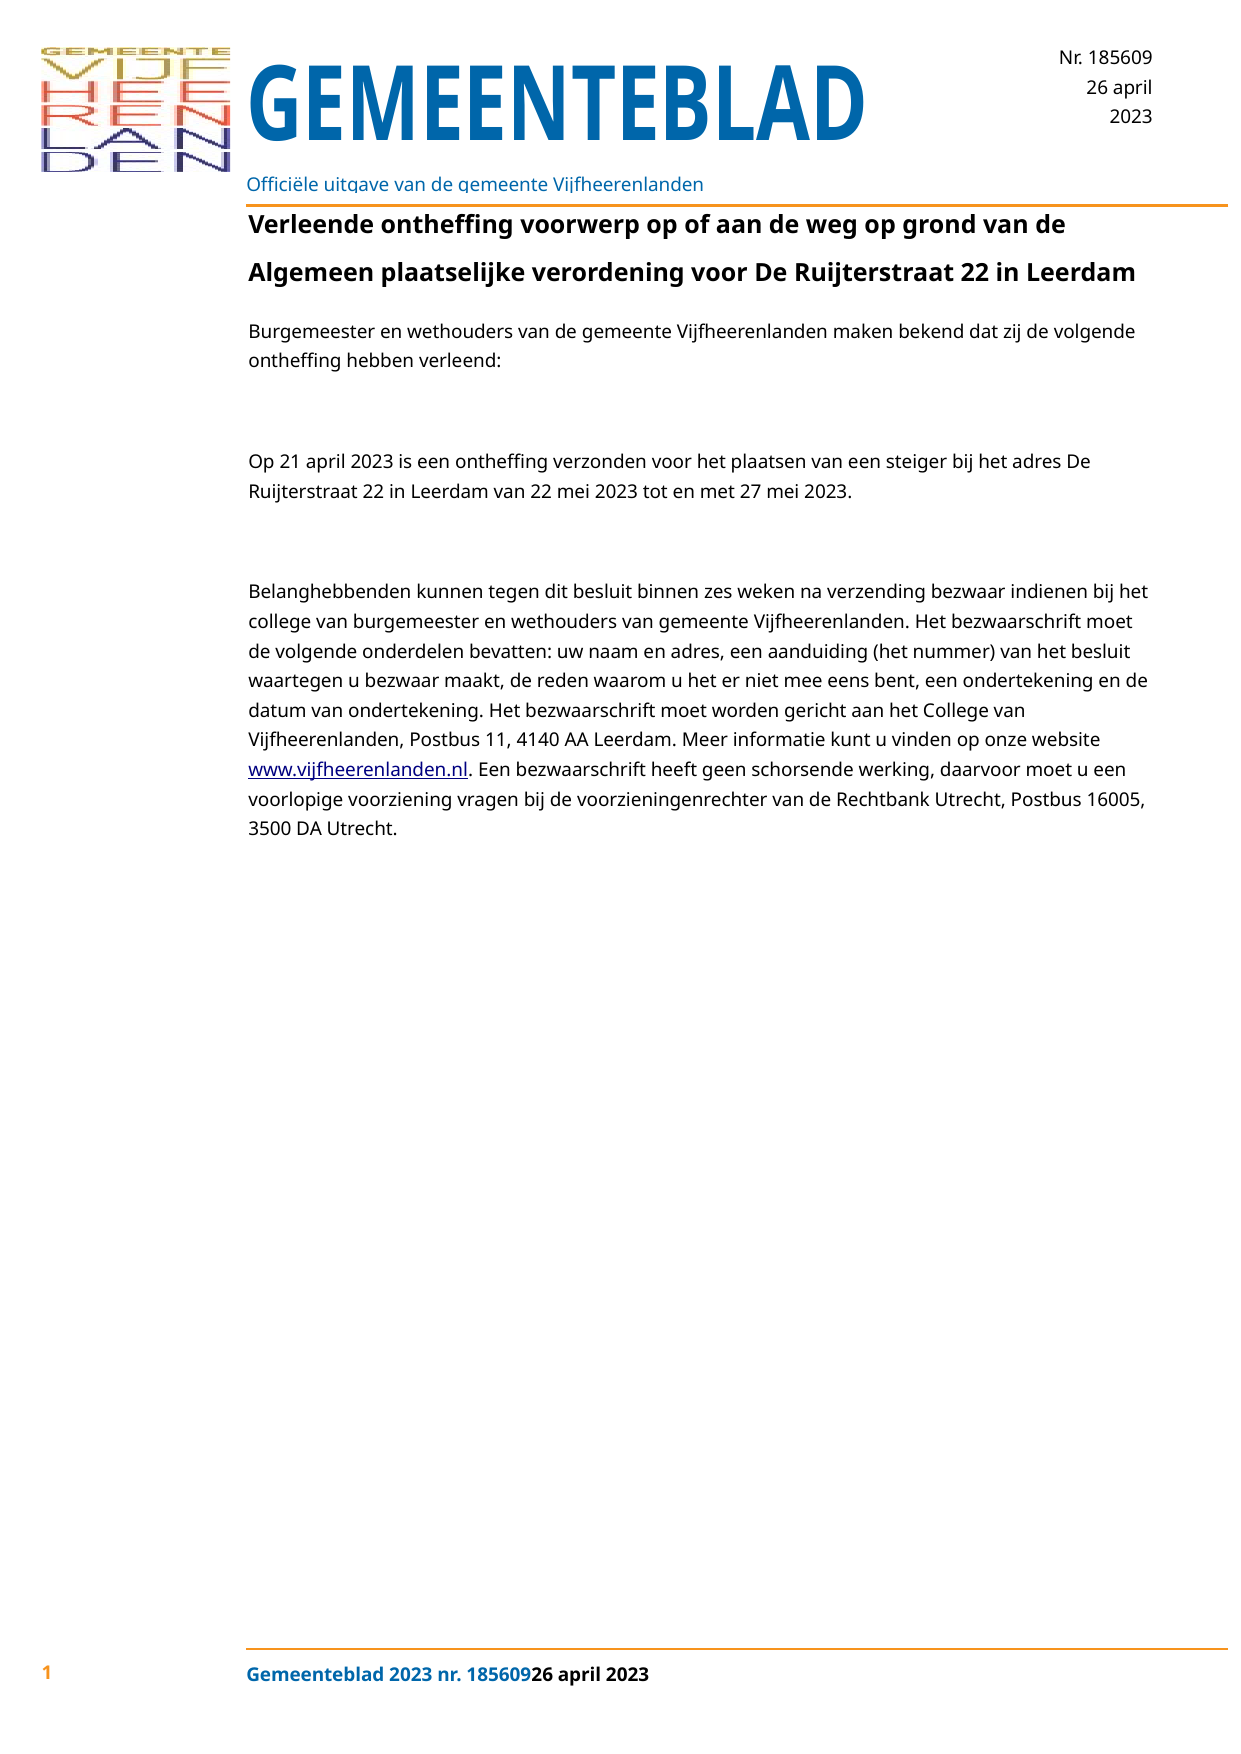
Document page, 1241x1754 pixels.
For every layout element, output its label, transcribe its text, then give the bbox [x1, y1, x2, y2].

text Belanghebbenden kunnen tegen dit besluit binnen zes weken na verzending bezwaar indienen bij het college van burgemeester en wethouders van gemeente Vijfheerenlanden. Het bezwaarschrift moet de volgende onderdelen bevatten: uw naam en adres, een aanduiding (het nummer) van het besluit waartegen u bezwaar maakt, de reden waarom u het er niet mee eens bent, een ondertekening en de datum van ondertekening. Het bezwaarschrift moet worden gericht aan het College van Vijfheerenlanden, Postbus 11, 4140 AA Leerdam. Meer informatie kunt u vinden op onze website www.vijfheerenlanden.nl. Een bezwaarschrift heeft geen schorsende werking, daarvoor moet u een voorlopige voorziening vragen bij de voorzieningenrechter van de Rechtbank Utrecht, Postbus 16005, 3500 DA Utrecht. [248, 579, 1152, 841]
picture [41, 47, 231, 172]
text Burgemeester en wethouders van de gemeente Vijfheerenlanden maken bekend dat zij de volgende ontheffing hebben verleend: [248, 318, 1152, 373]
text Verleende ontheffing voorwerp op of aan de weg op grond van de Algemeen plaatselijke verordening voor De Ruijterstraat 22 in Leerdam [248, 207, 1152, 288]
text Op 21 april 2023 is een ontheffing verzonden voor het plaatsen van een steiger bij het adres De Ruijterstraat 22 in Leerdam van 22 mei 2023 tot en met 27 mei 2023. [248, 448, 1152, 504]
